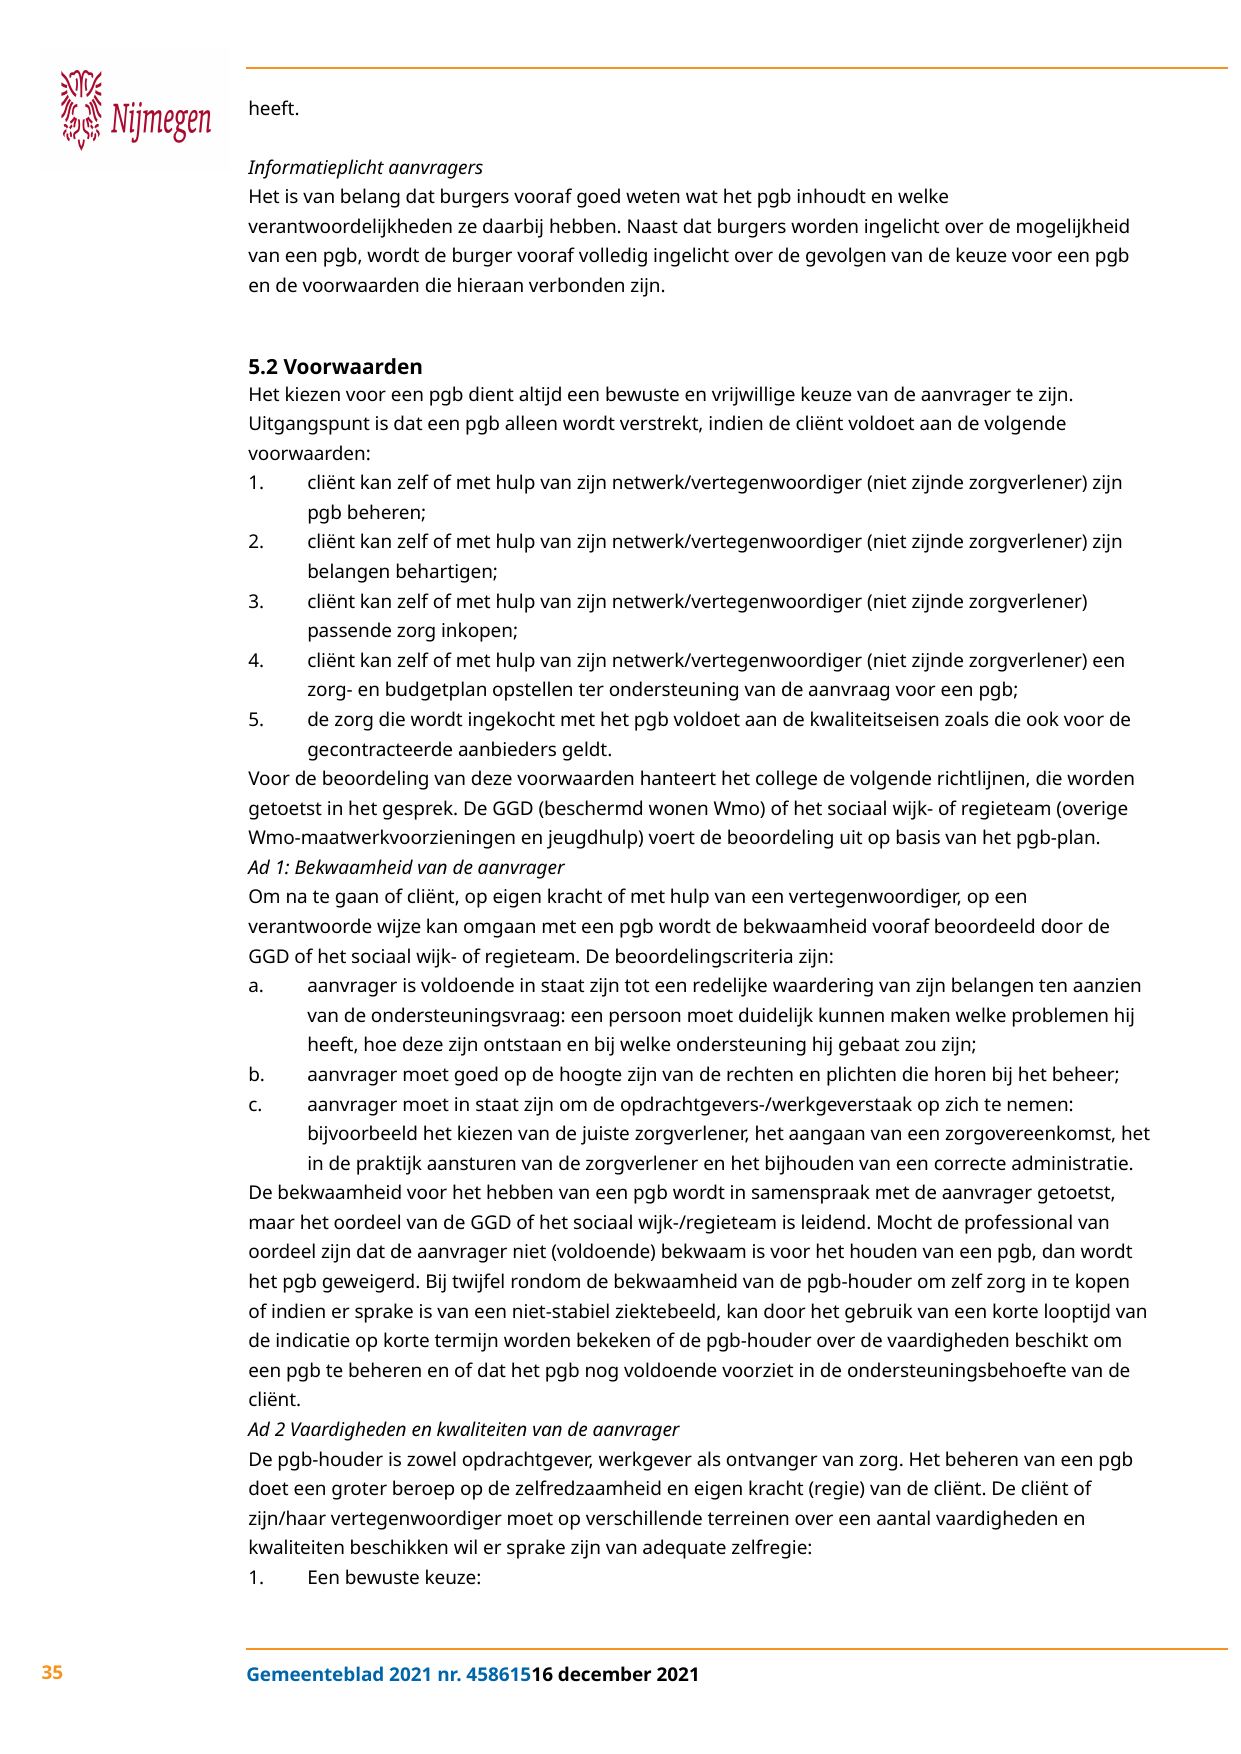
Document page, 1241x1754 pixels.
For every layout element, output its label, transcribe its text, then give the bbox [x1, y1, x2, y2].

text Informatieplicht aanvragers [248, 154, 1152, 180]
text Om na te gaan of cliënt, op eigen kracht of met hulp van een vertegenwoordiger, op een verantwoorde wijze kan omgaan met een pgb wordt de bekwaamheid vooraf beoordeeld door de GGD of het sociaal wijk- of regieteam. De beoordelingscriteria zijn: [248, 884, 1152, 968]
list cliënt kan zelf of met hulp van zijn netwerk/vertegenwoordiger (niet zijnde zorgverlener) een zorg- en budgetplan opstellen ter ondersteuning van de aanvraag voor een pgb; [248, 647, 1152, 702]
text Het kiezen voor een pgb dient altijd een bewuste en vrijwillige keuze van de aanvrager te zijn. Uitgangspunt is dat een pgb alleen wordt verstrekt, indien de cliënt voldoet aan de volgende voorwaarden: [248, 381, 1152, 466]
text De pgb-houder is zowel opdrachtgever, werkgever als ontvanger van zorg. Het beheren van een pgb doet een groter beroep op de zelfredzaamheid en eigen kracht (regie) van de cliënt. De cliënt of zijn/haar vertegenwoordiger moet op verschillende terreinen over een aantal vaardigheden en kwaliteiten beschikken wil er sprake zijn van adequate zelfregie: [248, 1446, 1152, 1560]
text Ad 2 Vaardigheden en kwaliteiten van de aanvrager [248, 1416, 1152, 1442]
picture [41, 47, 231, 172]
list aanvrager moet goed op de hoogte zijn van de rechten en plichten die horen bij het beheer; [248, 1061, 1152, 1087]
list cliënt kan zelf of met hulp van zijn netwerk/vertegenwoordiger (niet zijnde zorgverlener) zijn pgb beheren; [248, 469, 1152, 525]
text 5.2 Voorwaarden [248, 352, 1152, 381]
list cliënt kan zelf of met hulp van zijn netwerk/vertegenwoordiger (niet zijnde zorgverlener) passende zorg inkopen; [248, 588, 1152, 643]
list aanvrager moet in staat zijn om de opdrachtgevers-/werkgeverstaak op zich te nemen: bijvoorbeeld het kiezen van de juiste zorgverlener, het aangaan van een zorgovereenkomst, het in de praktijk aansturen van de zorgverlener en het bijhouden van een correcte administratie. [248, 1091, 1152, 1176]
text heeft. [248, 95, 1152, 121]
list cliënt kan zelf of met hulp van zijn netwerk/vertegenwoordiger (niet zijnde zorgverlener) zijn belangen behartigen; [248, 529, 1152, 584]
list Een bewuste keuze: [248, 1564, 1152, 1590]
list aanvrager is voldoende in staat zijn tot een redelijke waardering van zijn belangen ten aanzien van de ondersteuningsvraag: een persoon moet duidelijk kunnen maken welke problemen hij heeft, hoe deze zijn ontstaan en bij welke ondersteuning hij gebaat zou zijn; [248, 972, 1152, 1057]
text Voor de beoordeling van deze voorwaarden hanteert het college de volgende richtlijnen, die worden getoetst in het gesprek. De GGD (beschermd wonen Wmo) of het sociaal wijk- of regieteam (overige Wmo-maatwerkvoorzieningen en jeugdhulp) voert de beoordeling uit op basis van het pgb-plan. [248, 765, 1152, 850]
text De bekwaamheid voor het hebben van een pgb wordt in samenspraak met de aanvrager getoetst, maar het oordeel van de GGD of het sociaal wijk-/regieteam is leidend. Mocht de professional van oordeel zijn dat de aanvrager niet (voldoende) bekwaam is voor het houden van een pgb, dan wordt het pgb geweigerd. Bij twijfel rondom de bekwaamheid van de pgb-houder om zelf zorg in te kopen of indien er sprake is van een niet-stabiel ziektebeeld, kan door het gebruik van een korte looptijd van de indicatie op korte termijn worden bekeken of de pgb-houder over de vaardigheden beschikt om een pgb te beheren en of dat het pgb nog voldoende voorziet in de ondersteuningsbehoefte van de cliënt. [248, 1179, 1152, 1412]
text Het is van belang dat burgers vooraf goed weten wat het pgb inhoudt en welke verantwoordelijkheden ze daarbij hebben. Naast dat burgers worden ingelicht over de mogelijkheid van een pgb, wordt de burger vooraf volledig ingelicht over de gevolgen van de keuze voor een pgb en de voorwaarden die hieraan verbonden zijn. [248, 183, 1152, 298]
list de zorg die wordt ingekocht met het pgb voldoet aan de kwaliteitseisen zoals die ook voor de gecontracteerde aanbieders geldt. [248, 706, 1152, 761]
text Ad 1: Bekwaamheid van de aanvrager [248, 854, 1152, 880]
